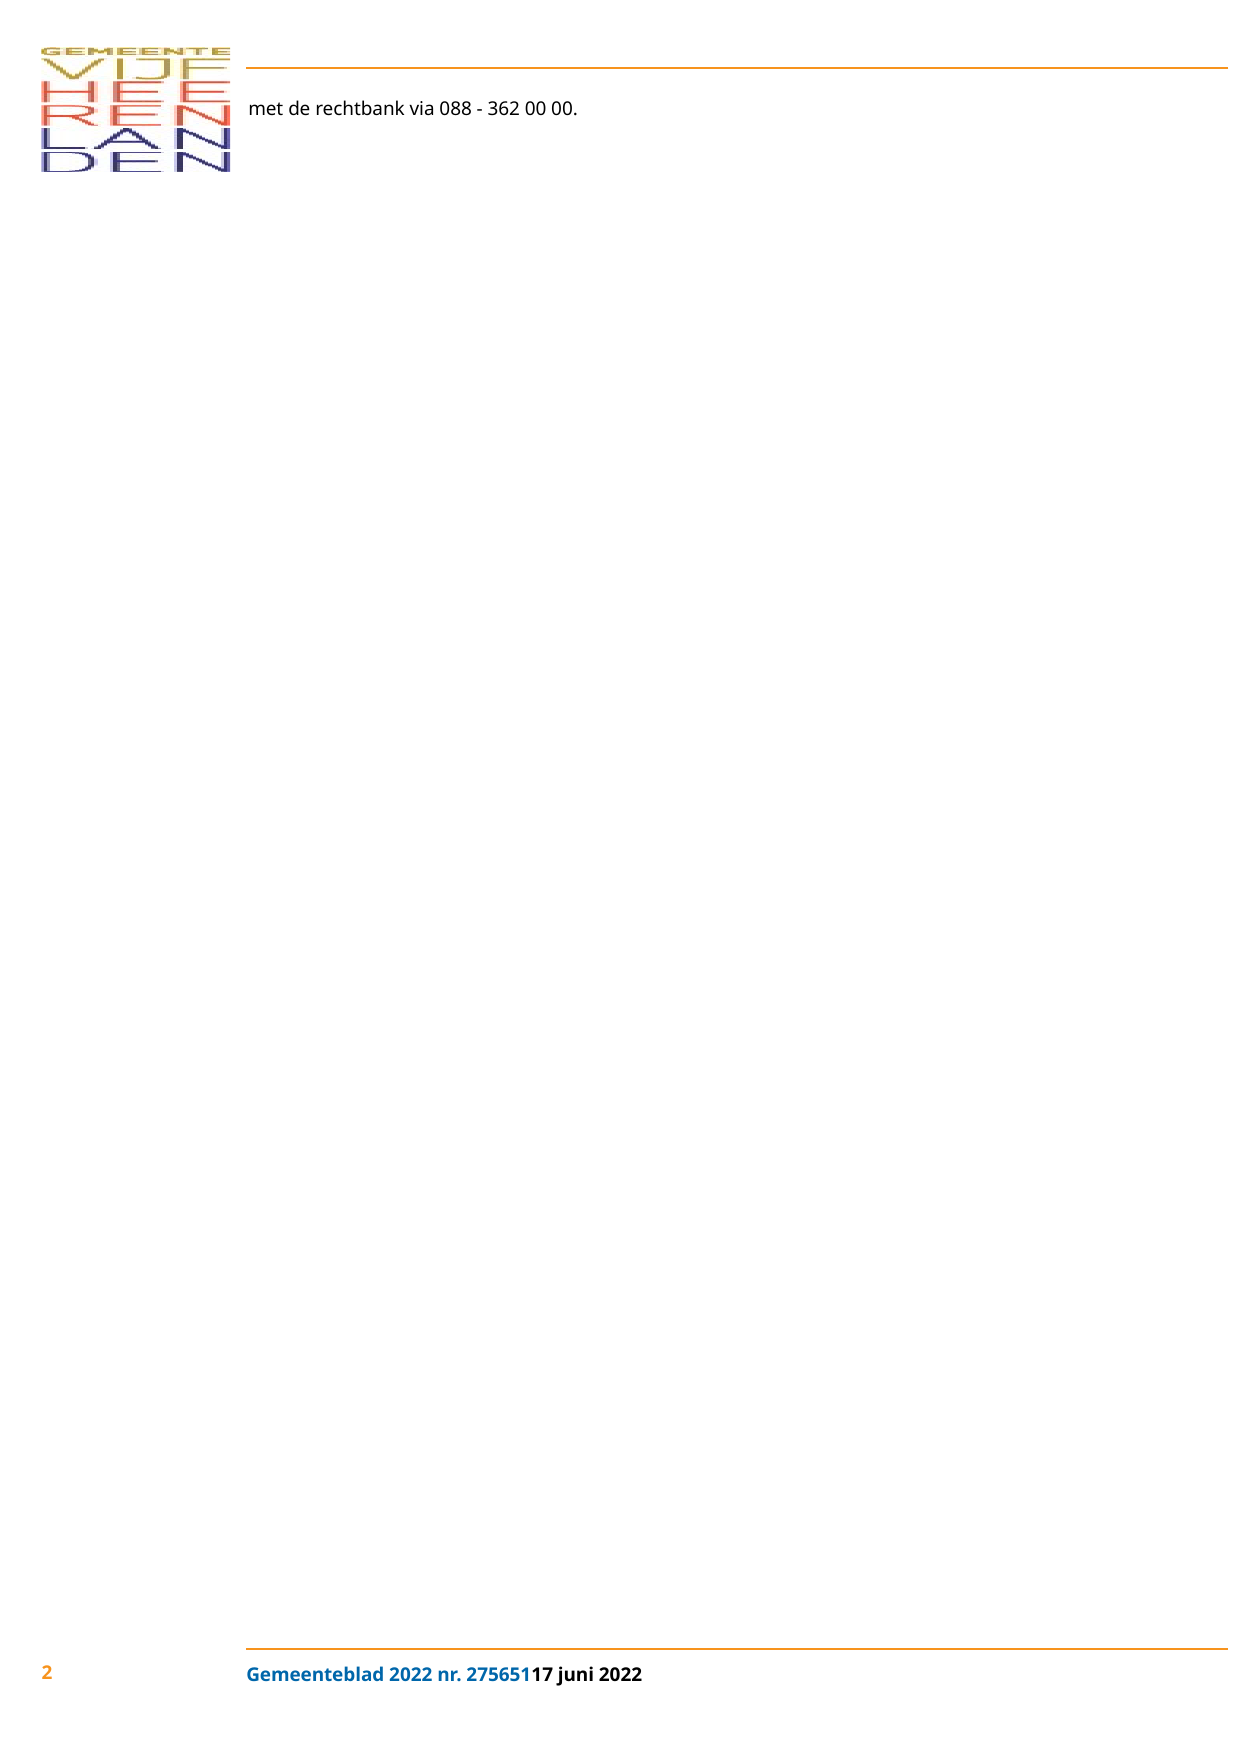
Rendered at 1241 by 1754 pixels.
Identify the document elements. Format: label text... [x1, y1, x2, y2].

text met de rechtbank via 088 - 362 00 00. [248, 95, 1152, 121]
picture [41, 47, 231, 172]
